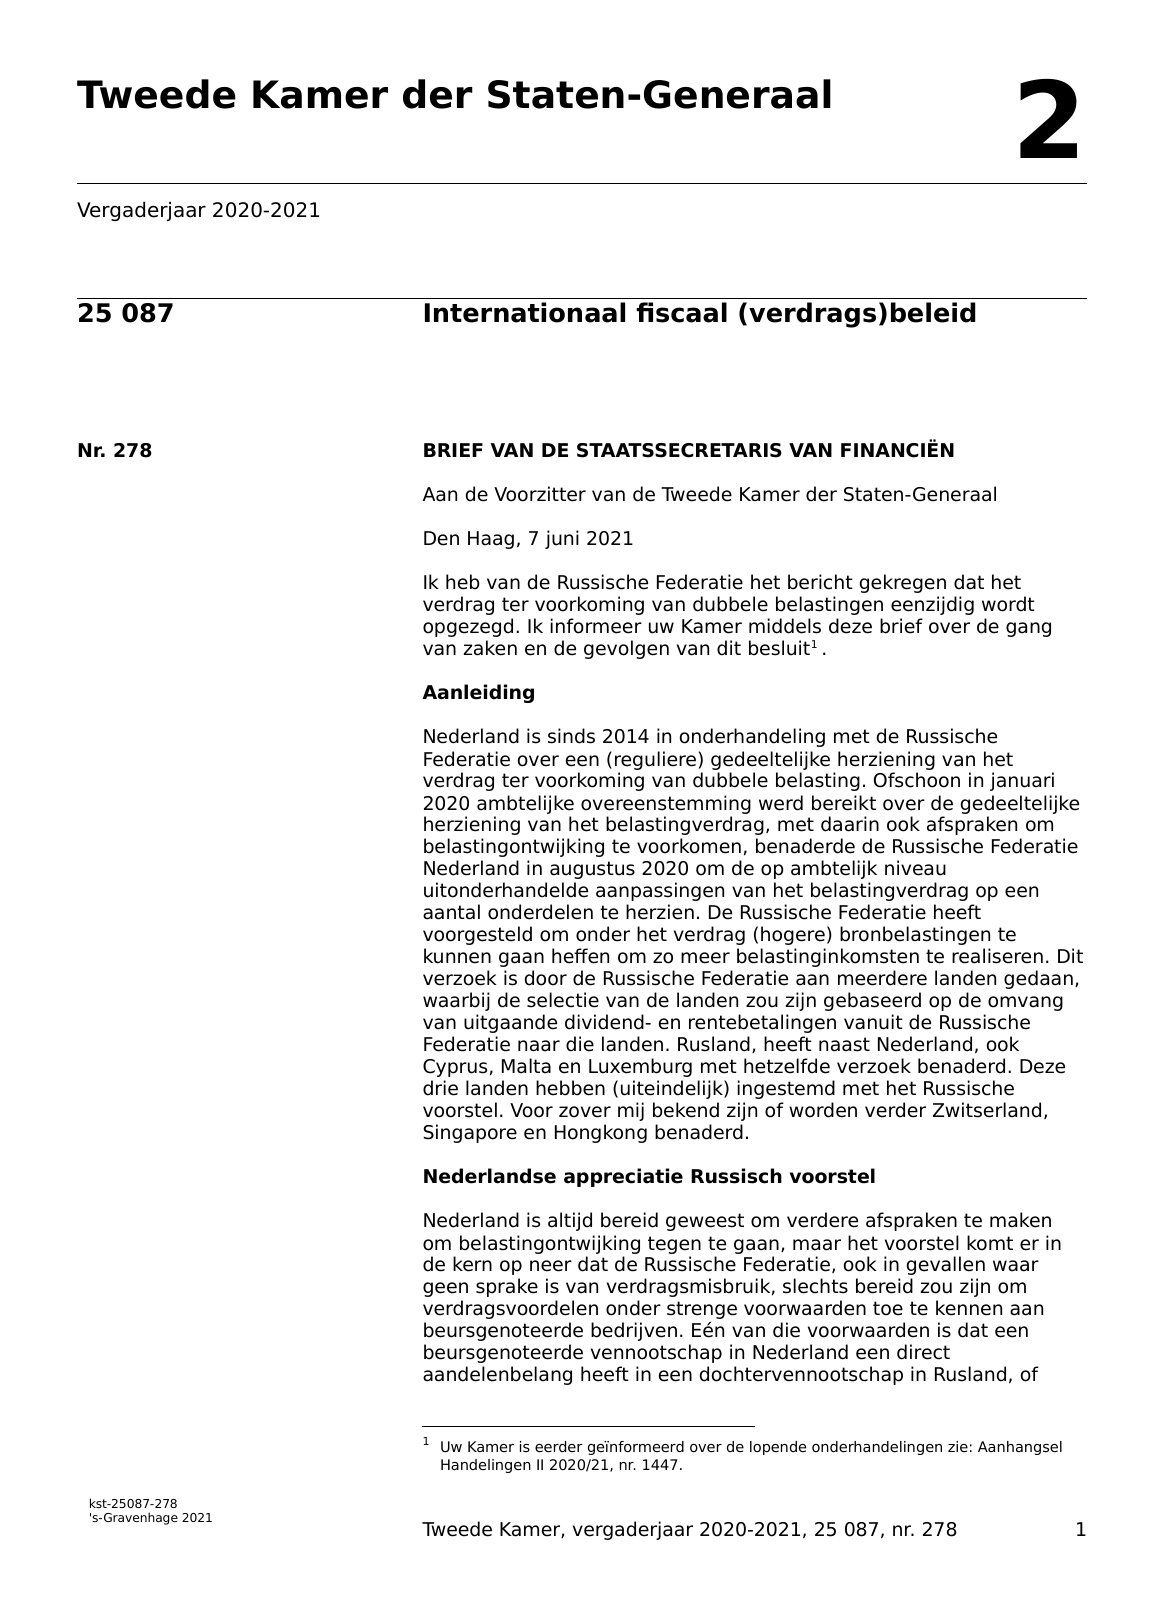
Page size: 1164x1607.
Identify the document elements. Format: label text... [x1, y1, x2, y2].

subtitle Nederlandse appreciatie Russisch voorstel [422, 1166, 1087, 1188]
subtitle Nr. 278 BRIEF VAN DE STAATSSECRETARIS VAN FINANCIËN [77, 440, 1087, 462]
text 's-Gravenhage 2021 [88, 1511, 323, 1525]
table_cell Vergaderjaar 2020-2021 [77, 184, 1087, 298]
subtitle Aanleiding [422, 682, 1087, 704]
text Nederland is sinds 2014 in onderhandeling met de Russische Federatie over een (reguliere) gedeeltelijke herziening van het verdrag ter voorkoming van dubbele belasting. Ofschoon in januari 2020 ambtelijke overeenstemming werd bereikt over de gedeeltelijke herziening van het belastingverdrag, met daarin ook afspraken om belastingontwijking te voorkomen, benaderde de Russische Federatie Nederland in augustus 2020 om de op ambtelijk niveau uitonderhandelde aanpassingen van het belastingverdrag op een aantal onderdelen te herzien. De Russische Federatie heeft voorgesteld om onder het verdrag (hogere) bronbelastingen te kunnen gaan heffen om zo meer belastinginkomsten te realiseren. Dit verzoek is door de Russische Federatie aan meerdere landen gedaan, waarbij de selectie van de landen zou zijn gebaseerd op de omvang van uitgaande dividend- en rentebetalingen vanuit de Russische Federatie naar die landen. Rusland, heeft naast Nederland, ook Cyprus, Malta en Luxemburg met hetzelfde verzoek benaderd. Deze drie landen hebben (uiteindelijk) ingestemd met het Russische voorstel. Voor zover mij bekend zijn of worden verder Zwitserland, Singapore en Hongkong benaderd. [422, 726, 1087, 1144]
text kst-25087-278 [88, 1497, 323, 1511]
text Den Haag, 7 juni 2021 [422, 528, 1087, 550]
text Nederland is altijd bereid geweest om verdere afspraken te maken om belastingontwijking tegen te gaan, maar het voorstel komt er in de kern op neer dat de Russische Federatie, ook in gevallen waar geen sprake is van verdragsmisbruik, slechts bereid zou zijn om verdragsvoordelen onder strenge voorwaarden toe te kennen aan beursgenoteerde bedrijven. Eén van die voorwaarden is dat een beursgenoteerde vennootschap in Nederland een direct aandelenbelang heeft in een dochtervennootschap in Rusland, of [422, 1210, 1087, 1386]
subtitle 25 087 Internationaal fiscaal (verdrags)beleid [77, 299, 1087, 329]
text Aan de Voorzitter van de Tweede Kamer der Staten-Generaal [422, 484, 1087, 506]
text Ik heb van de Russische Federatie het bericht gekregen dat het verdrag ter voorkoming van dubbele belastingen eenzijdig wordt opgezegd. Ik informeer uw Kamer middels deze brief over de gang van zaken en de gevolgen van dit besluit. [422, 572, 1087, 660]
table_header Tweede Kamer der Staten-Generaal [77, 59, 886, 183]
text Uw Kamer is eerder geïnformeerd over de lopende onderhandelingen zie: Aanhangsel Handelingen II 2020/21, nr. 1447. [422, 1435, 1087, 1474]
table_header 2 [886, 59, 1087, 183]
